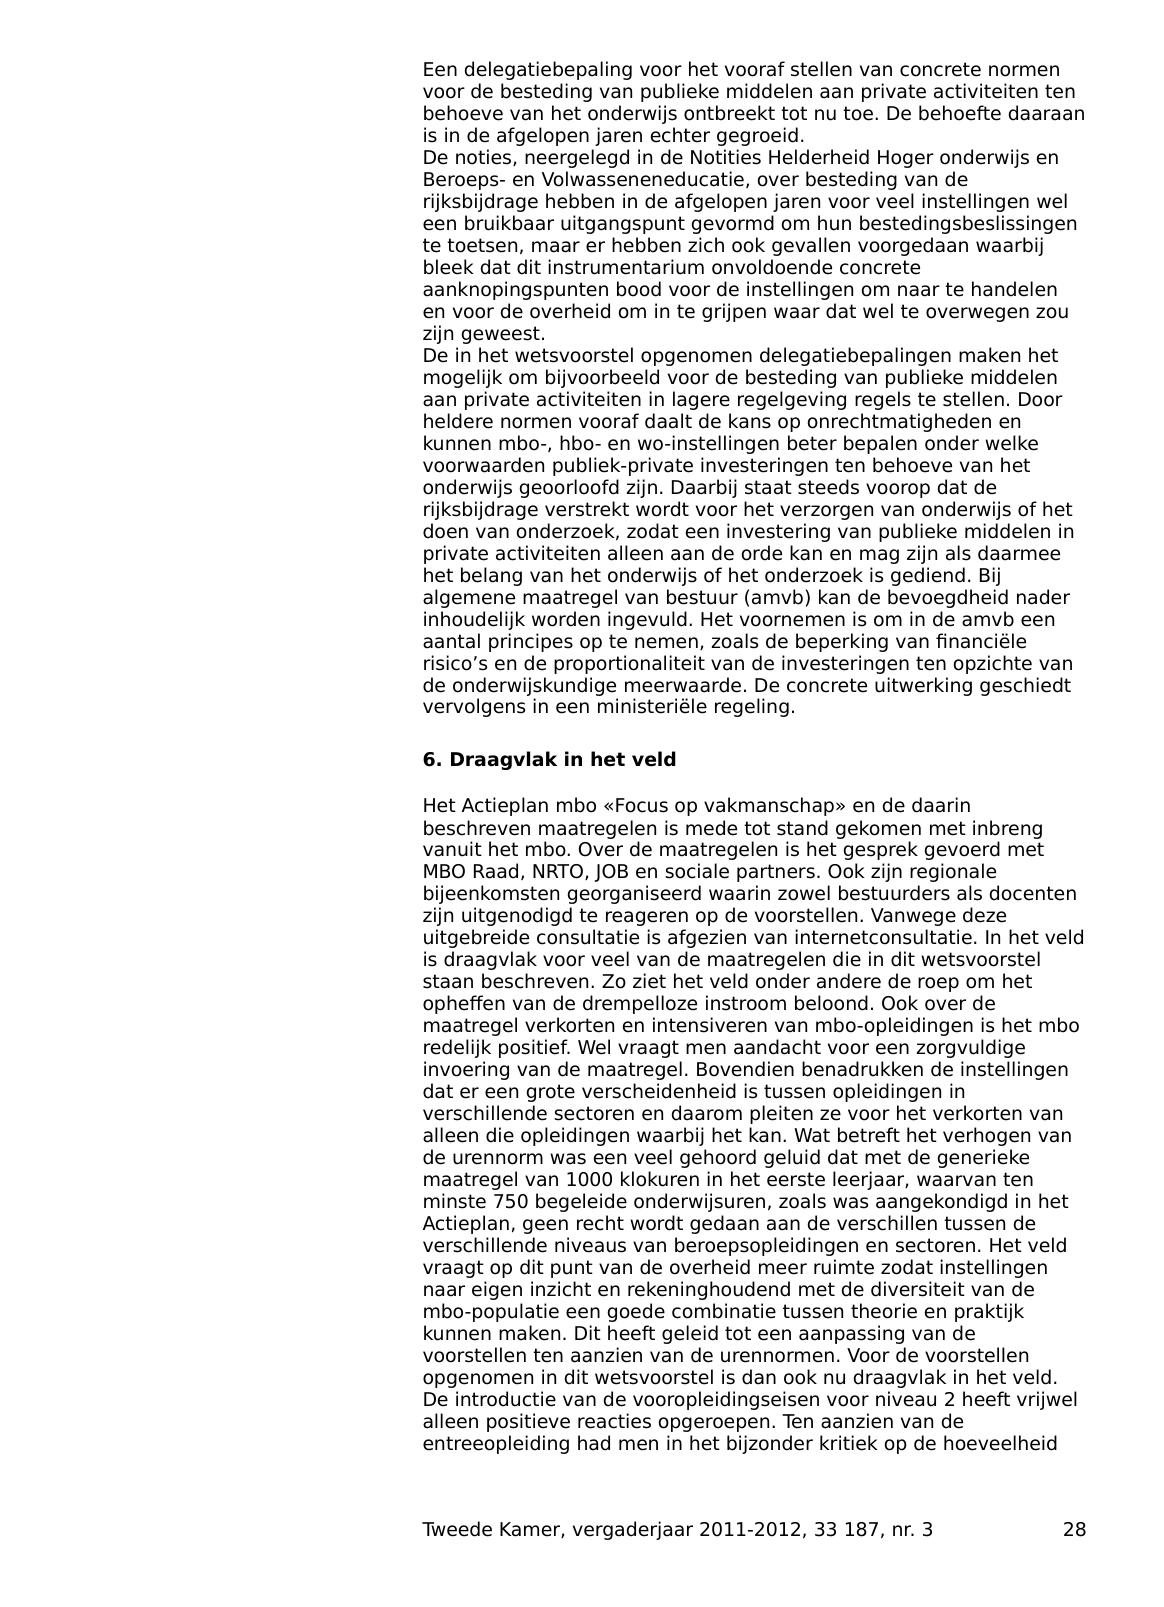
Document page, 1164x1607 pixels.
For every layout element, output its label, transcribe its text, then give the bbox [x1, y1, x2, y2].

subtitle 6. Draagvlak in het veld [422, 748, 1087, 770]
text De introductie van de vooropleidingseisen voor niveau 2 heeft vrijwel alleen positieve reacties opgeroepen. Ten aanzien van de entreeopleiding had men in het bijzonder kritiek op de hoeveelheid [422, 1389, 1087, 1455]
text Het Actieplan mbo «Focus op vakmanschap» en de daarin beschreven maatregelen is mede tot stand gekomen met inbreng vanuit het mbo. Over de maatregelen is het gesprek gevoerd met MBO Raad, NRTO, JOB en sociale partners. Ook zijn regionale bijeenkomsten georganiseerd waarin zowel bestuurders als docenten zijn uitgenodigd te reageren op de voorstellen. Vanwege deze uitgebreide consultatie is afgezien van internetconsultatie. In het veld is draagvlak voor veel van de maatregelen die in dit wetsvoorstel staan beschreven. Zo ziet het veld onder andere de roep om het opheffen van de drempelloze instroom beloond. Ook over de maatregel verkorten en intensiveren van mbo-opleidingen is het mbo redelijk positief. Wel vraagt men aandacht voor een zorgvuldige invoering van de maatregel. Bovendien benadrukken de instellingen dat er een grote verscheidenheid is tussen opleidingen in verschillende sectoren en daarom pleiten ze voor het verkorten van alleen die opleidingen waarbij het kan. Wat betreft het verhogen van de urennorm was een veel gehoord geluid dat met de generieke maatregel van 1000 klokuren in het eerste leerjaar, waarvan ten minste 750 begeleide onderwijsuren, zoals was aangekondigd in het Actieplan, geen recht wordt gedaan aan de verschillen tussen de verschillende niveaus van beroepsopleidingen en sectoren. Het veld vraagt op dit punt van de overheid meer ruimte zodat instellingen naar eigen inzicht en rekeninghoudend met de diversiteit van de mbo-populatie een goede combinatie tussen theorie en praktijk kunnen maken. Dit heeft geleid tot een aanpassing van de voorstellen ten aanzien van de urennormen. Voor de voorstellen opgenomen in dit wetsvoorstel is dan ook nu draagvlak in het veld. [422, 795, 1087, 1389]
text De noties, neergelegd in de Notities Helderheid Hoger onderwijs en Beroeps- en Volwasseneneducatie, over besteding van de rijksbijdrage hebben in de afgelopen jaren voor veel instellingen wel een bruikbaar uitgangspunt gevormd om hun bestedingsbeslissingen te toetsen, maar er hebben zich ook gevallen voorgedaan waarbij bleek dat dit instrumentarium onvoldoende concrete aanknopingspunten bood voor de instellingen om naar te handelen en voor de overheid om in te grijpen waar dat wel te overwegen zou zijn geweest. [422, 147, 1087, 345]
text Een delegatiebepaling voor het vooraf stellen van concrete normen voor de besteding van publieke middelen aan private activiteiten ten behoeve van het onderwijs ontbreekt tot nu toe. De behoefte daaraan is in de afgelopen jaren echter gegroeid. [422, 59, 1087, 147]
text De in het wetsvoorstel opgenomen delegatiebepalingen maken het mogelijk om bijvoorbeeld voor de besteding van publieke middelen aan private activiteiten in lagere regelgeving regels te stellen. Door heldere normen vooraf daalt de kans op onrechtmatigheden en kunnen mbo-, hbo- en wo-instellingen beter bepalen onder welke voorwaarden publiek-private investeringen ten behoeve van het onderwijs geoorloofd zijn. Daarbij staat steeds voorop dat de rijksbijdrage verstrekt wordt voor het verzorgen van onderwijs of het doen van onderzoek, zodat een investering van publieke middelen in private activiteiten alleen aan de orde kan en mag zijn als daarmee het belang van het onderwijs of het onderzoek is gediend. Bij algemene maatregel van bestuur (amvb) kan de bevoegdheid nader inhoudelijk worden ingevuld. Het voornemen is om in de amvb een aantal principes op te nemen, zoals de beperking van financiële risico’s en de proportionaliteit van de investeringen ten opzichte van de onderwijskundige meerwaarde. De concrete uitwerking geschiedt vervolgens in een ministeriële regeling. [422, 345, 1087, 718]
